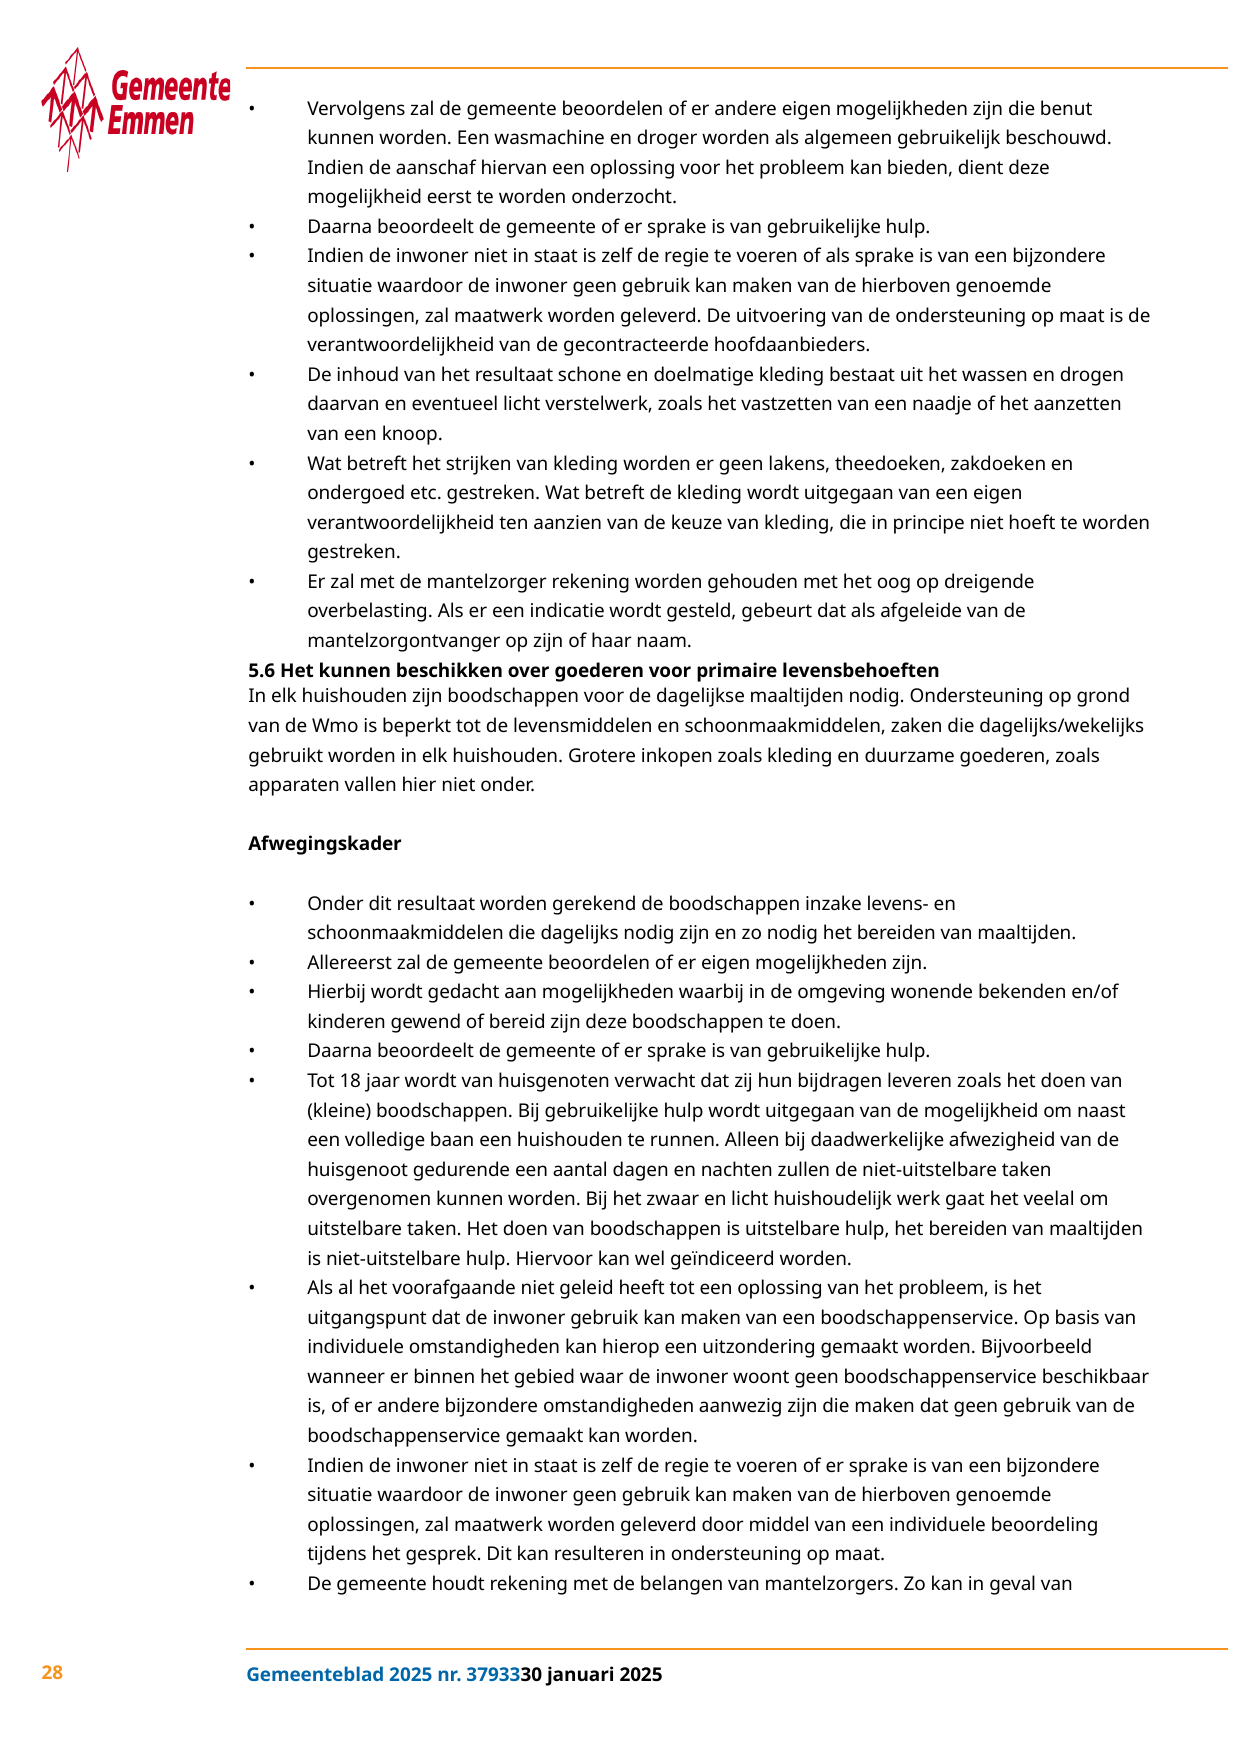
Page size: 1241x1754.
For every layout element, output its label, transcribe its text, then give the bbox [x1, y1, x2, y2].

picture [41, 47, 231, 172]
text 5.6 Het kunnen beschikken over goederen voor primaire levensbehoeften [248, 657, 1152, 683]
list De gemeente houdt rekening met de belangen van mantelzorgers. Zo kan in geval van [248, 1570, 1152, 1596]
list Indien de inwoner niet in staat is zelf de regie te voeren of er sprake is van een bijzondere situatie waardoor de inwoner geen gebruik kan maken van de hierboven genoemde oplossingen, zal maatwerk worden geleverd door middel van een individuele beoordeling tijdens het gesprek. Dit kan resulteren in ondersteuning op maat. [248, 1452, 1152, 1566]
list Vervolgens zal de gemeente beoordelen of er andere eigen mogelijkheden zijn die benut kunnen worden. Een wasmachine en droger worden als algemeen gebruikelijk beschouwd. Indien de aanschaf hiervan een oplossing voor het probleem kan bieden, dient deze mogelijkheid eerst te worden onderzocht. [248, 95, 1152, 209]
list De inhoud van het resultaat schone en doelmatige kleding bestaat uit het wassen en drogen daarvan en eventueel licht verstelwerk, zoals het vastzetten van een naadje of het aanzetten van een knoop. [248, 361, 1152, 446]
list Hierbij wordt gedacht aan mogelijkheden waarbij in de omgeving wonende bekenden en/of kinderen gewend of bereid zijn deze boodschappen te doen. [248, 978, 1152, 1034]
list Allereerst zal de gemeente beoordelen of er eigen mogelijkheden zijn. [248, 949, 1152, 974]
list Als al het voorafgaande niet geleid heeft tot een oplossing van het probleem, is het uitgangspunt dat de inwoner gebruik kan maken van een boodschappenservice. Op basis van individuele omstandigheden kan hierop een uitzondering gemaakt worden. Bijvoorbeeld wanneer er binnen het gebied waar de inwoner woont geen boodschappenservice beschikbaar is, of er andere bijzondere omstandigheden aanwezig zijn die maken dat geen gebruik van de boodschappenservice gemaakt kan worden. [248, 1274, 1152, 1448]
list Er zal met de mantelzorger rekening worden gehouden met het oog op dreigende overbelasting. Als er een indicatie wordt gesteld, gebeurt dat als afgeleide van de mantelzorgontvanger op zijn of haar naam. [248, 568, 1152, 653]
text Afwegingskader [248, 831, 1152, 856]
list Daarna beoordeelt de gemeente of er sprake is van gebruikelijke hulp. [248, 213, 1152, 239]
list Wat betreft het strijken van kleding worden er geen lakens, theedoeken, zakdoeken en ondergoed etc. gestreken. Wat betreft de kleding wordt uitgegaan van een eigen verantwoordelijkheid ten aanzien van de keuze van kleding, die in principe niet hoeft te worden gestreken. [248, 450, 1152, 564]
list Tot 18 jaar wordt van huisgenoten verwacht dat zij hun bijdragen leveren zoals het doen van (kleine) boodschappen. Bij gebruikelijke hulp wordt uitgegaan van de mogelijkheid om naast een volledige baan een huishouden te runnen. Alleen bij daadwerkelijke afwezigheid van de huisgenoot gedurende een aantal dagen en nachten zullen de niet-uitstelbare taken overgenomen kunnen worden. Bij het zwaar en licht huishoudelijk werk gaat het veelal om uitstelbare taken. Het doen van boodschappen is uitstelbare hulp, het bereiden van maaltijden is niet-uitstelbare hulp. Hiervoor kan wel geïndiceerd worden. [248, 1067, 1152, 1270]
list Onder dit resultaat worden gerekend de boodschappen inzake levens- en schoonmaakmiddelen die dagelijks nodig zijn en zo nodig het bereiden van maaltijden. [248, 890, 1152, 945]
list Daarna beoordeelt de gemeente of er sprake is van gebruikelijke hulp. [248, 1038, 1152, 1063]
list Indien de inwoner niet in staat is zelf de regie te voeren of als sprake is van een bijzondere situatie waardoor de inwoner geen gebruik kan maken van de hierboven genoemde oplossingen, zal maatwerk worden geleverd. De uitvoering van de ondersteuning op maat is de verantwoordelijkheid van de gecontracteerde hoofdaanbieders. [248, 243, 1152, 357]
text In elk huishouden zijn boodschappen voor de dagelijkse maaltijden nodig. Ondersteuning op grond van de Wmo is beperkt tot de levensmiddelen en schoonmaakmiddelen, zaken die dagelijks/wekelijks gebruikt worden in elk huishouden. Grotere inkopen zoals kleding en duurzame goederen, zoals apparaten vallen hier niet onder. [248, 683, 1152, 797]
